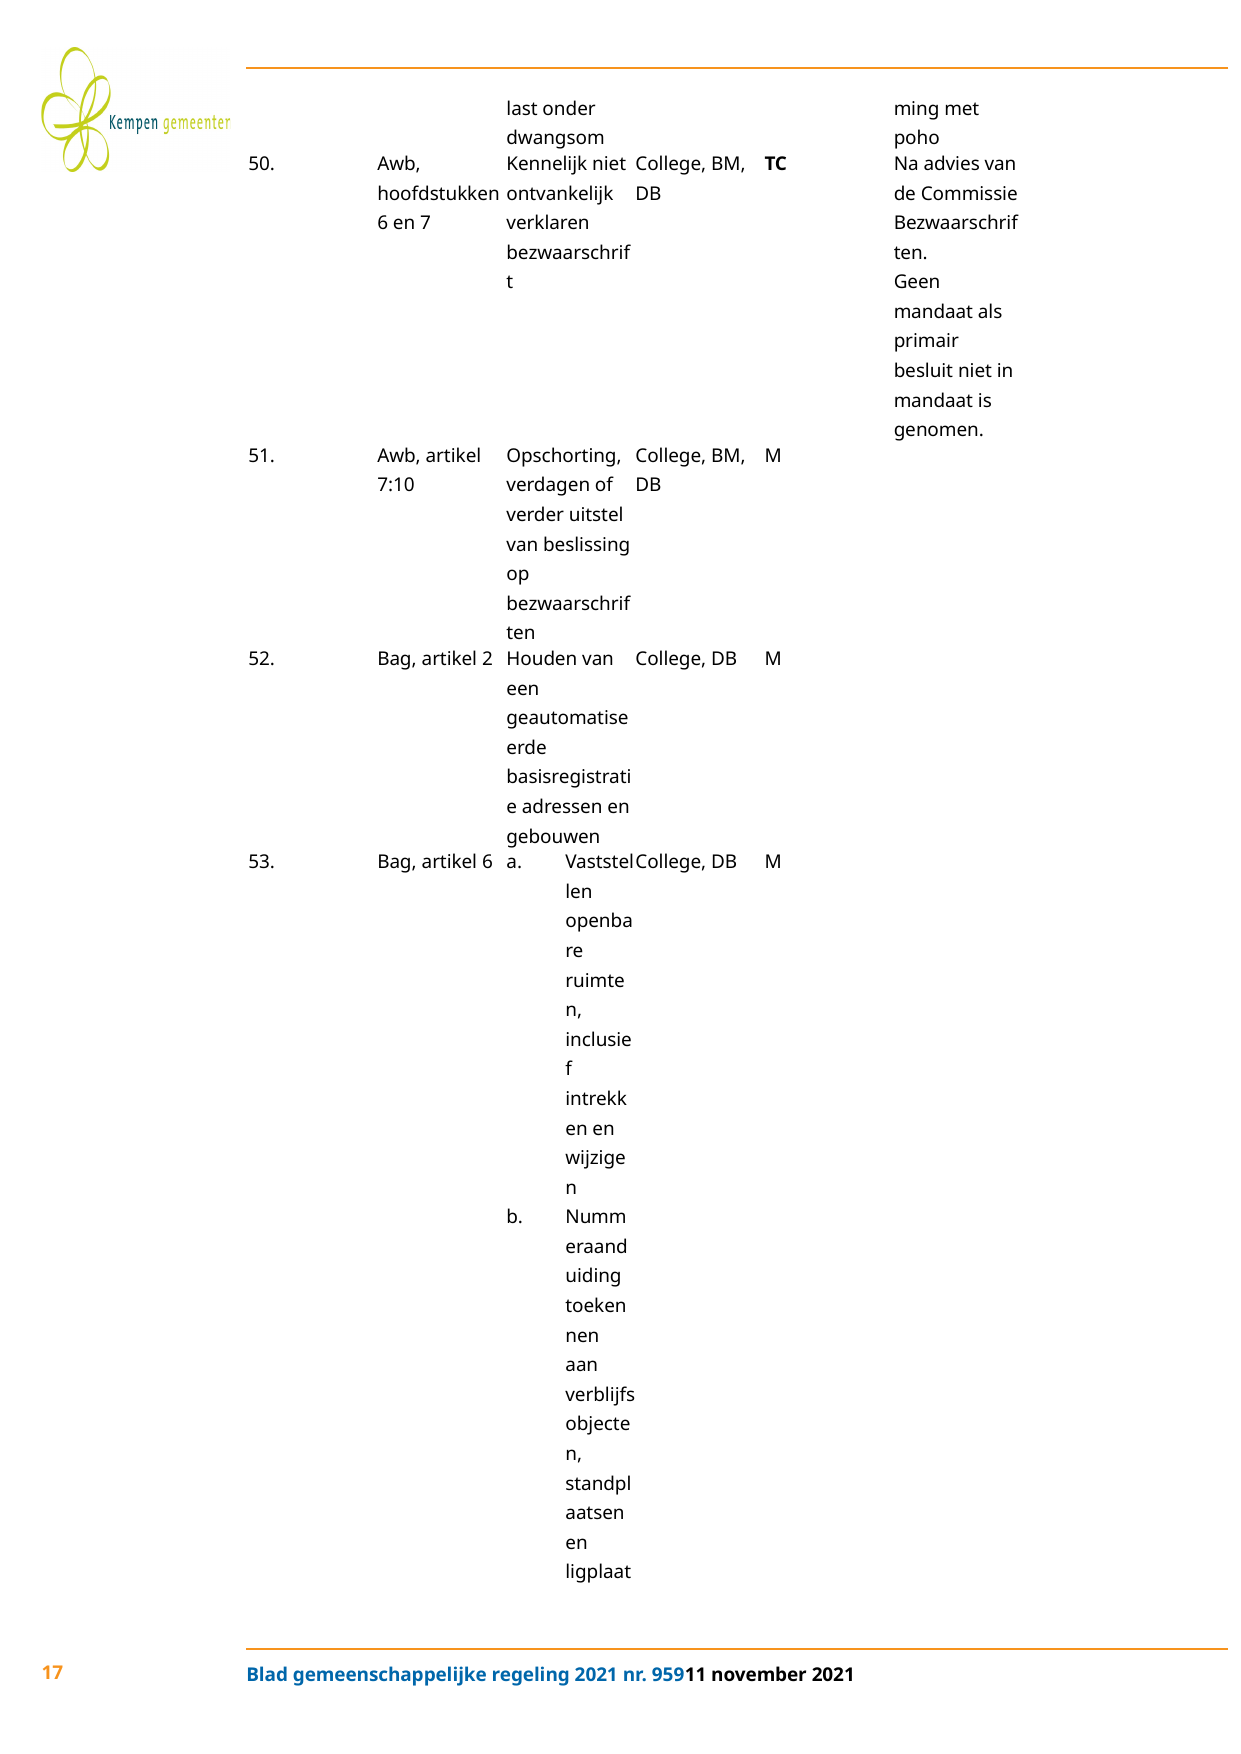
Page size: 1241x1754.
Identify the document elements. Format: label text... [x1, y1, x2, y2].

table_cell 52. [248, 645, 377, 848]
table_cell [894, 442, 1022, 645]
table_cell [1023, 95, 1152, 150]
table_cell Bag, artikel 6 [377, 849, 506, 1584]
table_cell last onder dwangsom [506, 95, 635, 150]
table_cell 51. [248, 442, 377, 645]
table_cell Na advies van de Commissie Bezwaarschriften. Geen mandaat als primair besluit niet in mandaat is genomen. [894, 150, 1022, 442]
table_cell TC [764, 150, 893, 442]
table_cell [248, 95, 377, 150]
table_cell Awb, artikel 7:10 [377, 442, 506, 645]
table_cell [635, 95, 764, 150]
table_cell College, DB [635, 849, 764, 1584]
table_cell College, DB [635, 645, 764, 848]
table_cell [377, 95, 506, 150]
table_cell M [764, 849, 893, 1584]
table_cell M [764, 442, 893, 645]
table_cell Kennelijk niet ontvankelijk verklaren bezwaarschrift [506, 150, 635, 442]
table_cell Bag, artikel 2 [377, 645, 506, 848]
table_cell Opschorting, verdagen of verder uitstel van beslissing op bezwaarschriften [506, 442, 635, 645]
table_cell 53. [248, 849, 377, 1584]
table_cell College, BM, DB [635, 150, 764, 442]
table_cell 50. [248, 150, 377, 442]
table_cell [894, 645, 1022, 848]
table_cell ming met poho [894, 95, 1022, 150]
table_cell [764, 95, 893, 150]
table_cell [894, 849, 1022, 1584]
table_cell College, BM, DB [635, 442, 764, 645]
table_cell Houden van een geautomatiseerde basisregistratie adressen en gebouwen [506, 645, 635, 848]
table_cell M [764, 645, 893, 848]
table_cell Vaststellen openbare ruimten, inclusief intrekken en wijzigen Nummeraanduiding toekennen aan verblijfsobjecten, standplaatsen en ligplaat [506, 849, 635, 1584]
table_cell Awb, hoofdstukken 6 en 7 [377, 150, 506, 442]
picture [41, 47, 231, 172]
